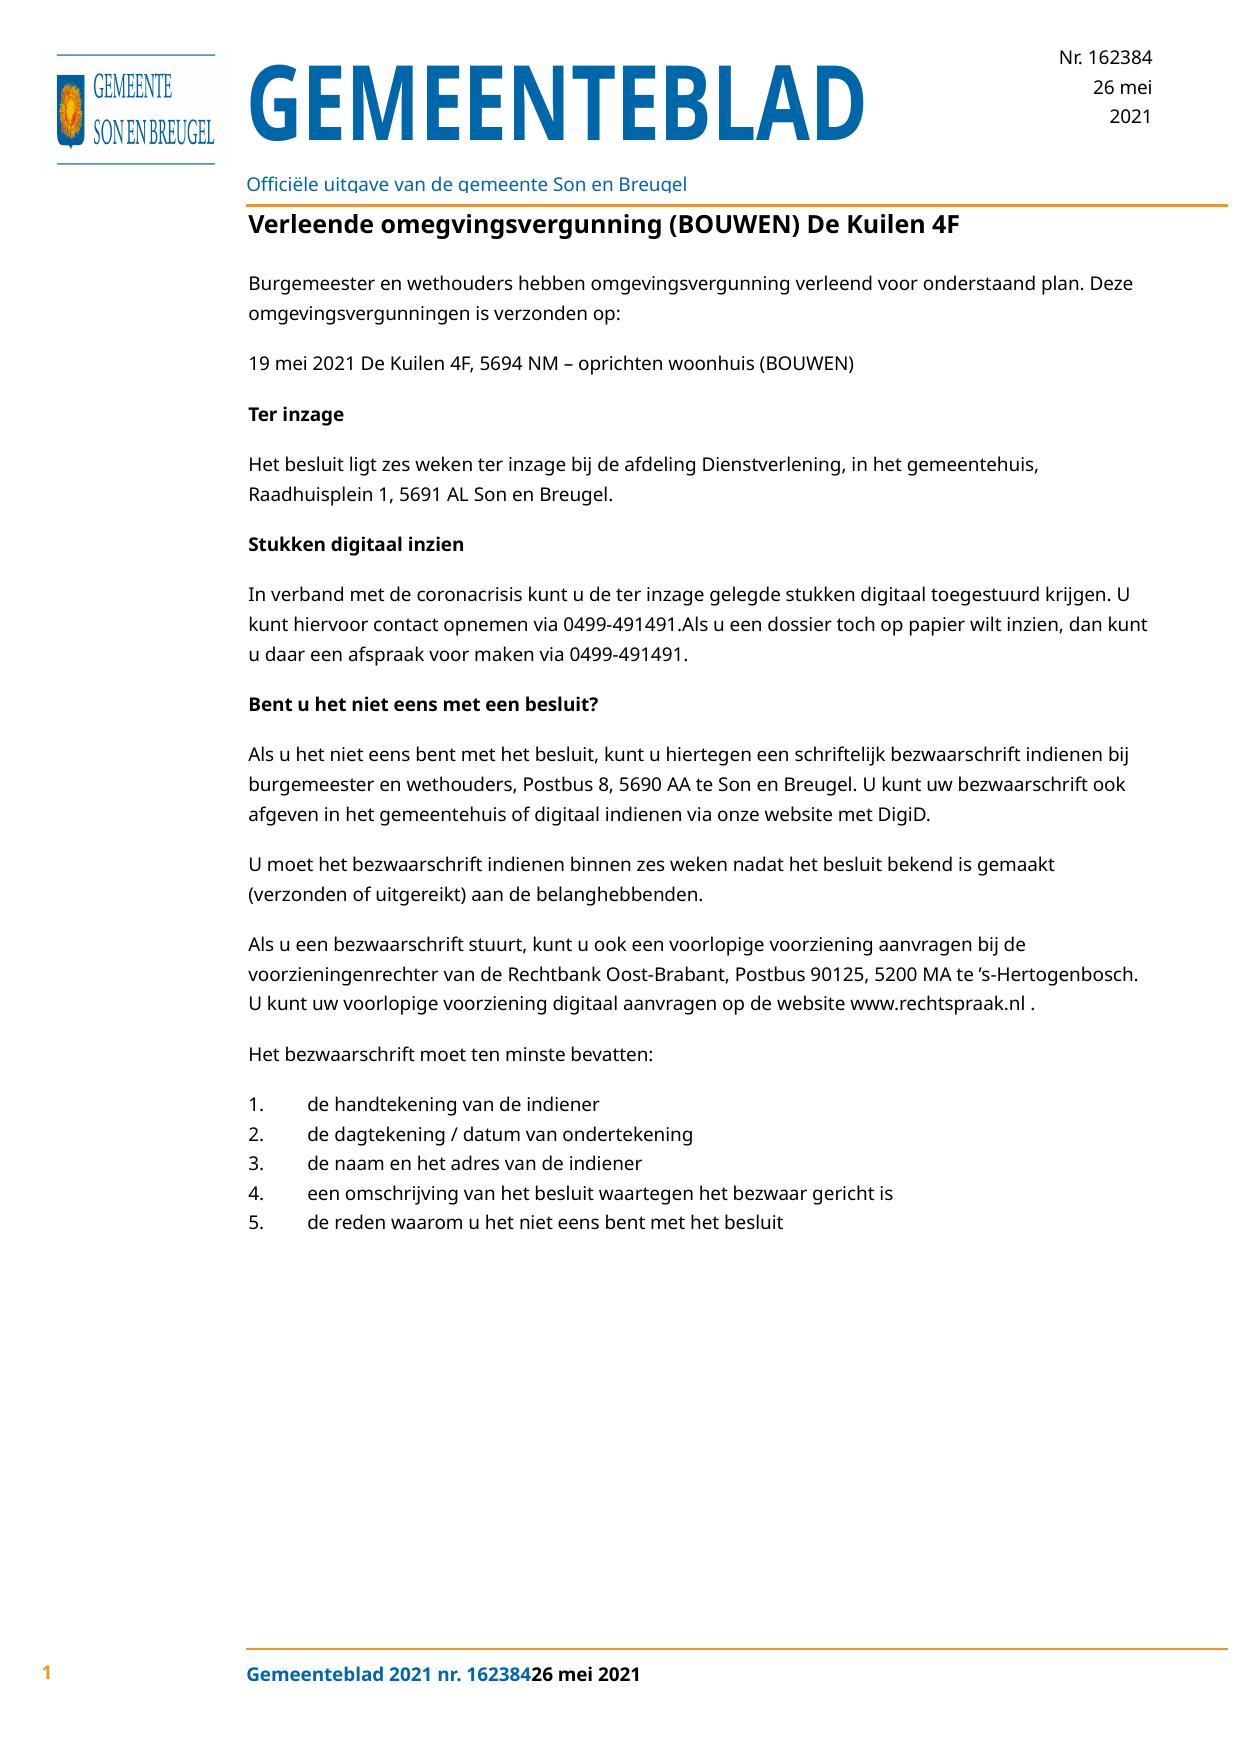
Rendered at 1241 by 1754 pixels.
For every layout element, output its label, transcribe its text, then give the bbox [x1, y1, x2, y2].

list de handtekening van de indiener [248, 1091, 1152, 1117]
text U moet het bezwaarschrift indienen binnen zes weken nadat het besluit bekend is gemaakt (verzonden of uitgereikt) aan de belanghebbenden. [248, 851, 1152, 906]
text Het bezwaarschrift moet ten minste bevatten: [248, 1041, 1152, 1066]
text Als u het niet eens bent met het besluit, kunt u hiertegen een schriftelijk bezwaarschrift indienen bij burgemeester en wethouders, Postbus 8, 5690 AA te Son en Breugel. U kunt uw bezwaarschrift ook afgeven in het gemeentehuis of digitaal indienen via onze website met DigiD. [248, 742, 1152, 826]
text Verleende omegvingsvergunning (BOUWEN) De Kuilen 4F [248, 207, 1152, 241]
text Ter inzage [248, 401, 1152, 426]
text 19 mei 2021 De Kuilen 4F, 5694 NM – oprichten woonhuis (BOUWEN) [248, 350, 1152, 376]
list de reden waarom u het niet eens bent met het besluit [248, 1209, 1152, 1235]
text Bent u het niet eens met een besluit? [248, 691, 1152, 717]
list de naam en het adres van de indiener [248, 1150, 1152, 1176]
text In verband met de coronacrisis kunt u de ter inzage gelegde stukken digitaal toegestuurd krijgen. U kunt hiervoor contact opnemen via 0499-491491.Als u een dossier toch op papier wilt inzien, dan kunt u daar een afspraak voor maken via 0499-491491. [248, 582, 1152, 666]
list een omschrijving van het besluit waartegen het bezwaar gericht is [248, 1180, 1152, 1206]
text Burgemeester en wethouders hebben omgevingsvergunning verleend voor onderstaand plan. Deze omgevingsvergunningen is verzonden op: [248, 270, 1152, 326]
picture [41, 47, 231, 172]
list de dagtekening / datum van ondertekening [248, 1121, 1152, 1146]
text Als u een bezwaarschrift stuurt, kunt u ook een voorlopige voorziening aanvragen bij de voorzieningenrechter van de Rechtbank Oost-Brabant, Postbus 90125, 5200 MA te ’s-Hertogenbosch. U kunt uw voorlopige voorziening digitaal aanvragen op de website www.rechtspraak.nl . [248, 931, 1152, 1016]
text Het besluit ligt zes weken ter inzage bij de afdeling Dienstverlening, in het gemeentehuis, Raadhuisplein 1, 5691 AL Son en Breugel. [248, 451, 1152, 506]
text Stukken digitaal inzien [248, 531, 1152, 557]
